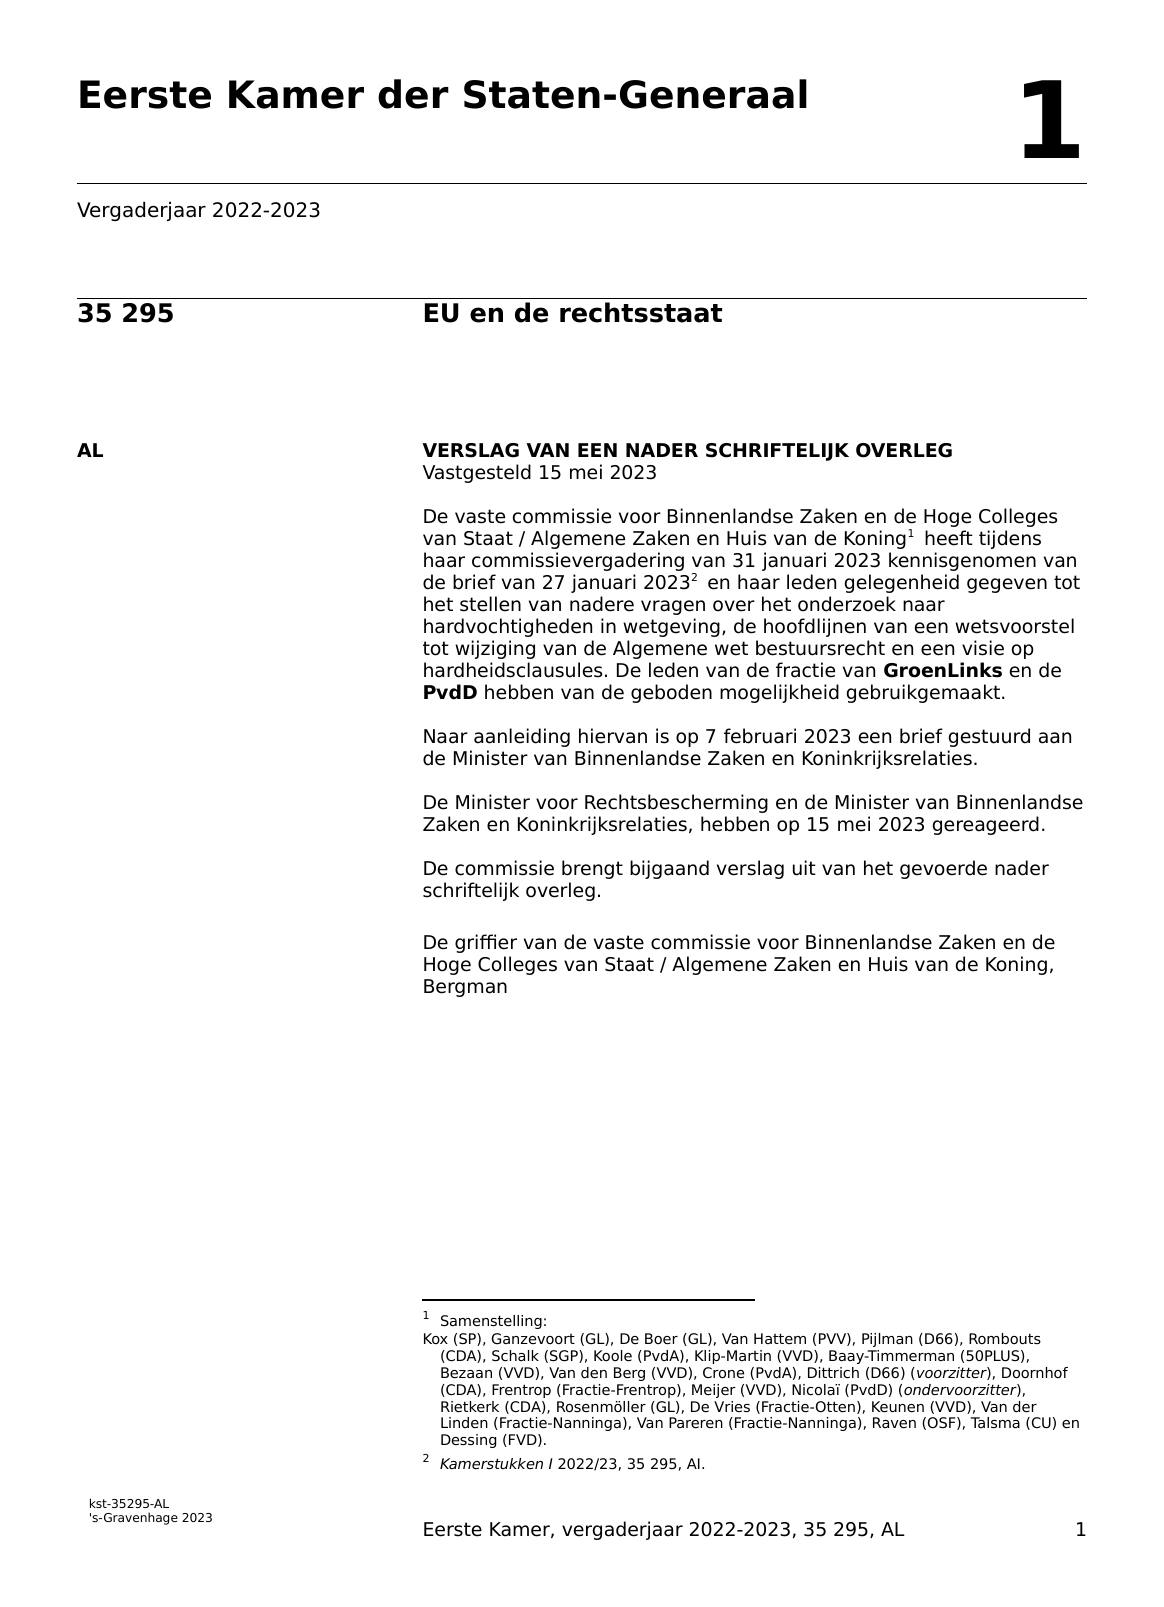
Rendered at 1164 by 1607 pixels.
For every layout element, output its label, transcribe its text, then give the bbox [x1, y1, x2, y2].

text De griffier van de vaste commissie voor Binnenlandse Zaken en de Hoge Colleges van Staat / Algemene Zaken en Huis van de Koning, Bergman [422, 932, 1087, 998]
text De vaste commissie voor Binnenlandse Zaken en de Hoge Colleges van Staat / Algemene Zaken en Huis van de Koning heeft tijdens haar commissievergadering van 31 januari 2023 kennisgenomen van de brief van 27 januari 2023 en haar leden gelegenheid gegeven tot het stellen van nadere vragen over het onderzoek naar hardvochtigheden in wetgeving, de hoofdlijnen van een wetsvoorstel tot wijziging van de Algemene wet bestuursrecht en een visie op hardheidsclausules. De leden van de fractie van GroenLinks en de PvdD hebben van de geboden mogelijkheid gebruikgemaakt. [422, 506, 1087, 704]
text Kamerstukken I 2022/23, 35 295, AI. [422, 1452, 1087, 1474]
text Naar aanleiding hiervan is op 7 februari 2023 een brief gestuurd aan de Minister van Binnenlandse Zaken en Koninkrijksrelaties. [422, 726, 1087, 770]
text kst-35295-AL [88, 1497, 323, 1511]
text Kox (SP), Ganzevoort (GL), De Boer (GL), Van Hattem (PVV), Pijlman (D66), Rombouts (CDA), Schalk (SGP), Koole (PvdA), Klip-Martin (VVD), Baay-Timmerman (50PLUS), Bezaan (VVD), Van den Berg (VVD), Crone (PvdA), Dittrich (D66) (voorzitter), Doornhof (CDA), Frentrop (Fractie-Frentrop), Meijer (VVD), Nicolaï (PvdD) (ondervoorzitter), Rietkerk (CDA), Rosenmöller (GL), De Vries (Fractie-Otten), Keunen (VVD), Van der Linden (Fractie-Nanninga), Van Pareren (Fractie-Nanninga), Raven (OSF), Talsma (CU) en Dessing (FVD). [422, 1331, 1087, 1449]
table_header Eerste Kamer der Staten-Generaal [77, 59, 886, 183]
subtitle AL VERSLAG VAN EEN NADER SCHRIFTELIJK OVERLEG [77, 440, 1087, 462]
text De commissie brengt bijgaand verslag uit van het gevoerde nader schriftelijk overleg. [422, 858, 1087, 902]
subtitle 35 295 EU en de rechtsstaat [77, 299, 1087, 329]
text Vastgesteld 15 mei 2023 [422, 462, 1087, 484]
text 's-Gravenhage 2023 [88, 1511, 323, 1525]
table_cell Vergaderjaar 2022-2023 [77, 184, 1087, 298]
table_header 1 [886, 59, 1087, 183]
text De Minister voor Rechtsbescherming en de Minister van Binnenlandse Zaken en Koninkrijksrelaties, hebben op 15 mei 2023 gereageerd. [422, 792, 1087, 836]
text Samenstelling: [422, 1309, 1087, 1331]
